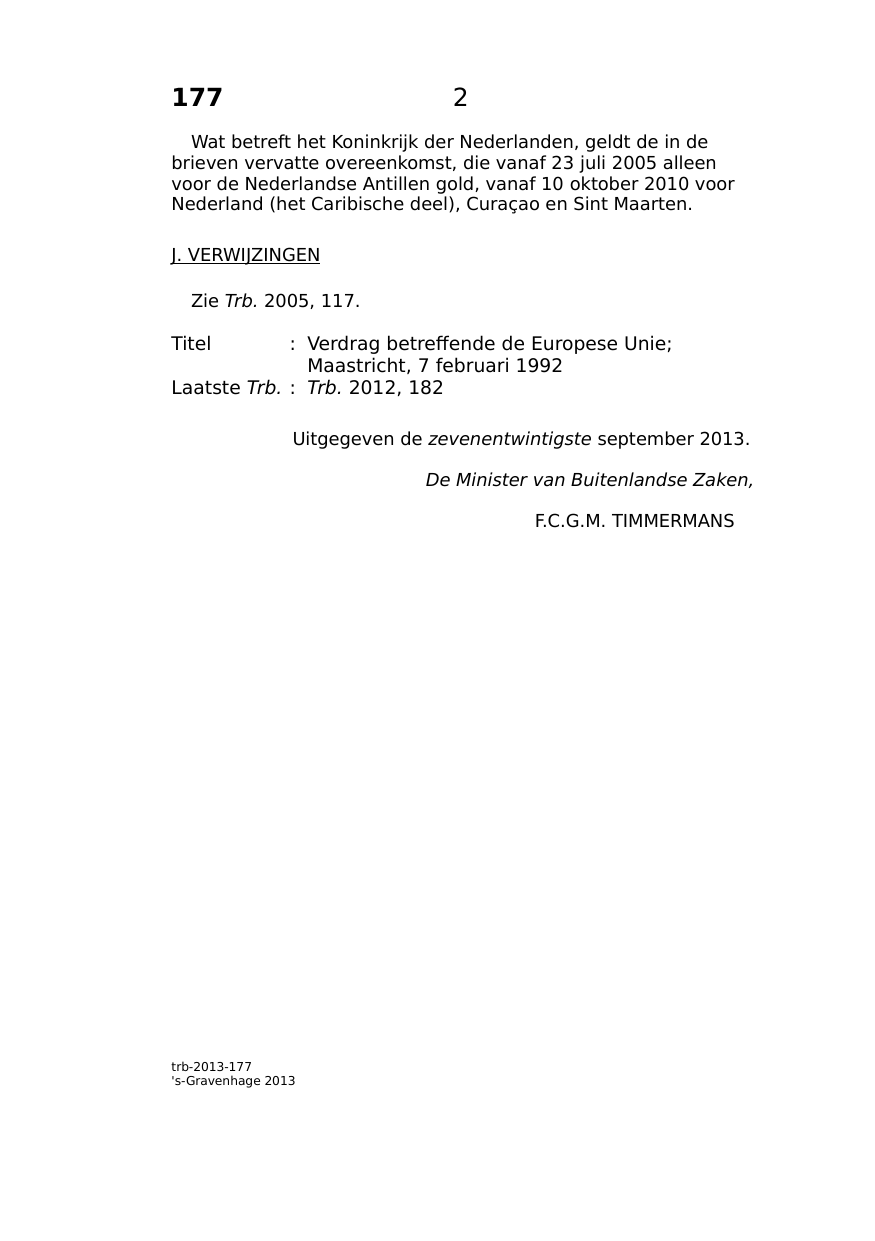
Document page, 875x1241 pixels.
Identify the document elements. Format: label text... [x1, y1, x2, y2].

table_cell : [289, 377, 307, 399]
text Uitgegeven de zevenentwintigste september 2013. [171, 429, 756, 449]
text trb-2013-177 [171, 1060, 405, 1074]
text Wat betreft het Koninkrijk der Nederlanden, geldt de in de brieven vervatte overeenkomst, die vanaf 23 juli 2005 alleen voor de Nederlandse Antillen gold, vanaf 10 oktober 2010 voor Nederland (het Caribische deel), Curaçao en Sint Maarten. [171, 132, 756, 215]
table_cell Trb. 2012, 182 [307, 377, 756, 399]
text Zie Trb. 2005, 117. [171, 291, 756, 311]
text De Minister van Buitenlandse Zaken, F.C.G.M. TIMMERMANS [171, 469, 756, 532]
table_header Titel [171, 333, 289, 377]
table_header Verdrag betreffende de Europese Unie; Maastricht, 7 februari 1992 [307, 333, 756, 377]
table_header : [289, 333, 307, 377]
subtitle J. VERWIJZINGEN [171, 245, 756, 266]
text 's-Gravenhage 2013 [171, 1074, 405, 1088]
table_cell Laatste Trb. [171, 377, 289, 399]
